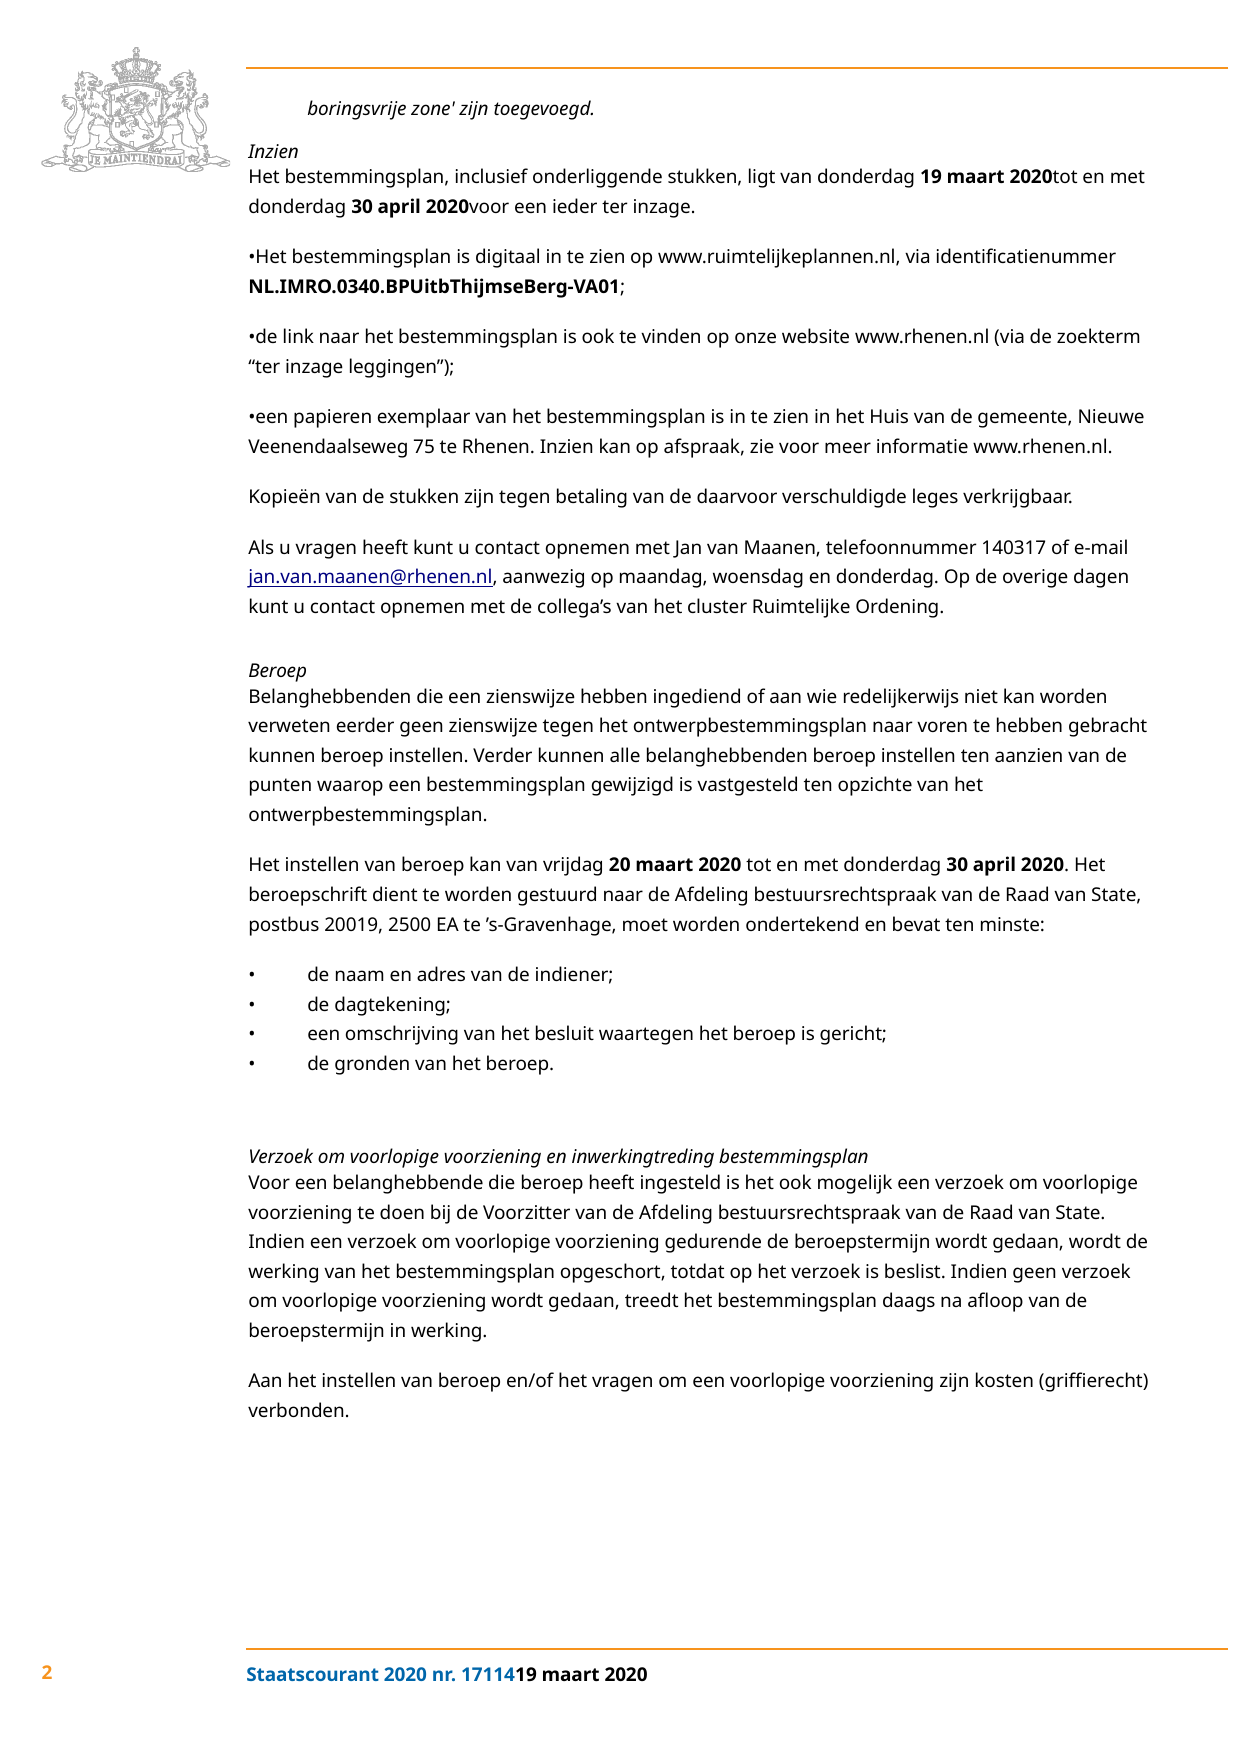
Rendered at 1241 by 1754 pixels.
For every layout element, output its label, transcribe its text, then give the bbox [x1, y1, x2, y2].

text •de link naar het bestemmingsplan is ook te vinden op onze website www.rhenen.nl (via de zoekterm “ter inzage leggingen”); [248, 324, 1152, 379]
text Voor een belanghebbende die beroep heeft ingesteld is het ook mogelijk een verzoek om voorlopige voorziening te doen bij de Voorzitter van de Afdeling bestuursrechtspraak van de Raad van State. Indien een verzoek om voorlopige voorziening gedurende de beroepstermijn wordt gedaan, wordt de werking van het bestemmingsplan opgeschort, totdat op het verzoek is beslist. Indien geen verzoek om voorlopige voorziening wordt gedaan, treedt het bestemmingsplan daags na afloop van de beroepstermijn in werking. [248, 1169, 1152, 1343]
list - boringsvrije zone' zijn toegevoegd. [248, 95, 1152, 121]
text Het bestemmingsplan, inclusief onderliggende stukken, ligt van donderdag 19 maart 2020tot en met donderdag 30 april 2020voor een ieder ter inzage. [248, 164, 1152, 219]
text Beroep [248, 657, 1152, 683]
text Verzoek om voorlopige voorziening en inwerkingtreding bestemmingsplan [248, 1143, 1152, 1169]
text Aan het instellen van beroep en/of het vragen om een voorlopige voorziening zijn kosten (griffierecht) verbonden. [248, 1368, 1152, 1423]
text Het instellen van beroep kan van vrijdag 20 maart 2020 tot en met donderdag 30 april 2020. Het beroepschrift dient te worden gestuurd naar de Afdeling bestuursrechtspraak van de Raad van State, postbus 20019, 2500 EA te ’s-Gravenhage, moet worden ondertekend en bevat ten minste: [248, 852, 1152, 937]
text •Het bestemmingsplan is digitaal in te zien op www.ruimtelijkeplannen.nl, via identificatienummer NL.IMRO.0340.BPUitbThijmseBerg-VA01; [248, 244, 1152, 299]
text Kopieën van de stukken zijn tegen betaling van de daarvoor verschuldigde leges verkrijgbaar. [248, 484, 1152, 509]
text Als u vragen heeft kunt u contact opnemen met Jan van Maanen, telefoonnummer 140317 of e-mail jan.van.maanen@rhenen.nl, aanwezig op maandag, woensdag en donderdag. Op de overige dagen kunt u contact opnemen met de collega’s van het cluster Ruimtelijke Ordening. [248, 534, 1152, 619]
list de naam en adres van de indiener; [248, 961, 1152, 987]
list de gronden van het beroep. [248, 1050, 1152, 1076]
list een omschrijving van het besluit waartegen het beroep is gericht; [248, 1020, 1152, 1046]
text •een papieren exemplaar van het bestemmingsplan is in te zien in het Huis van de gemeente, Nieuwe Veenendaalseweg 75 te Rhenen. Inzien kan op afspraak, zie voor meer informatie www.rhenen.nl. [248, 404, 1152, 459]
text Belanghebbenden die een zienswijze hebben ingediend of aan wie redelijkerwijs niet kan worden verweten eerder geen zienswijze tegen het ontwerpbestemmingsplan naar voren te hebben gebracht kunnen beroep instellen. Verder kunnen alle belanghebbenden beroep instellen ten aanzien van de punten waarop een bestemmingsplan gewijzigd is vastgesteld ten opzichte van het ontwerpbestemmingsplan. [248, 683, 1152, 827]
picture [41, 47, 231, 172]
text Inzien [248, 138, 1152, 164]
list de dagtekening; [248, 991, 1152, 1017]
